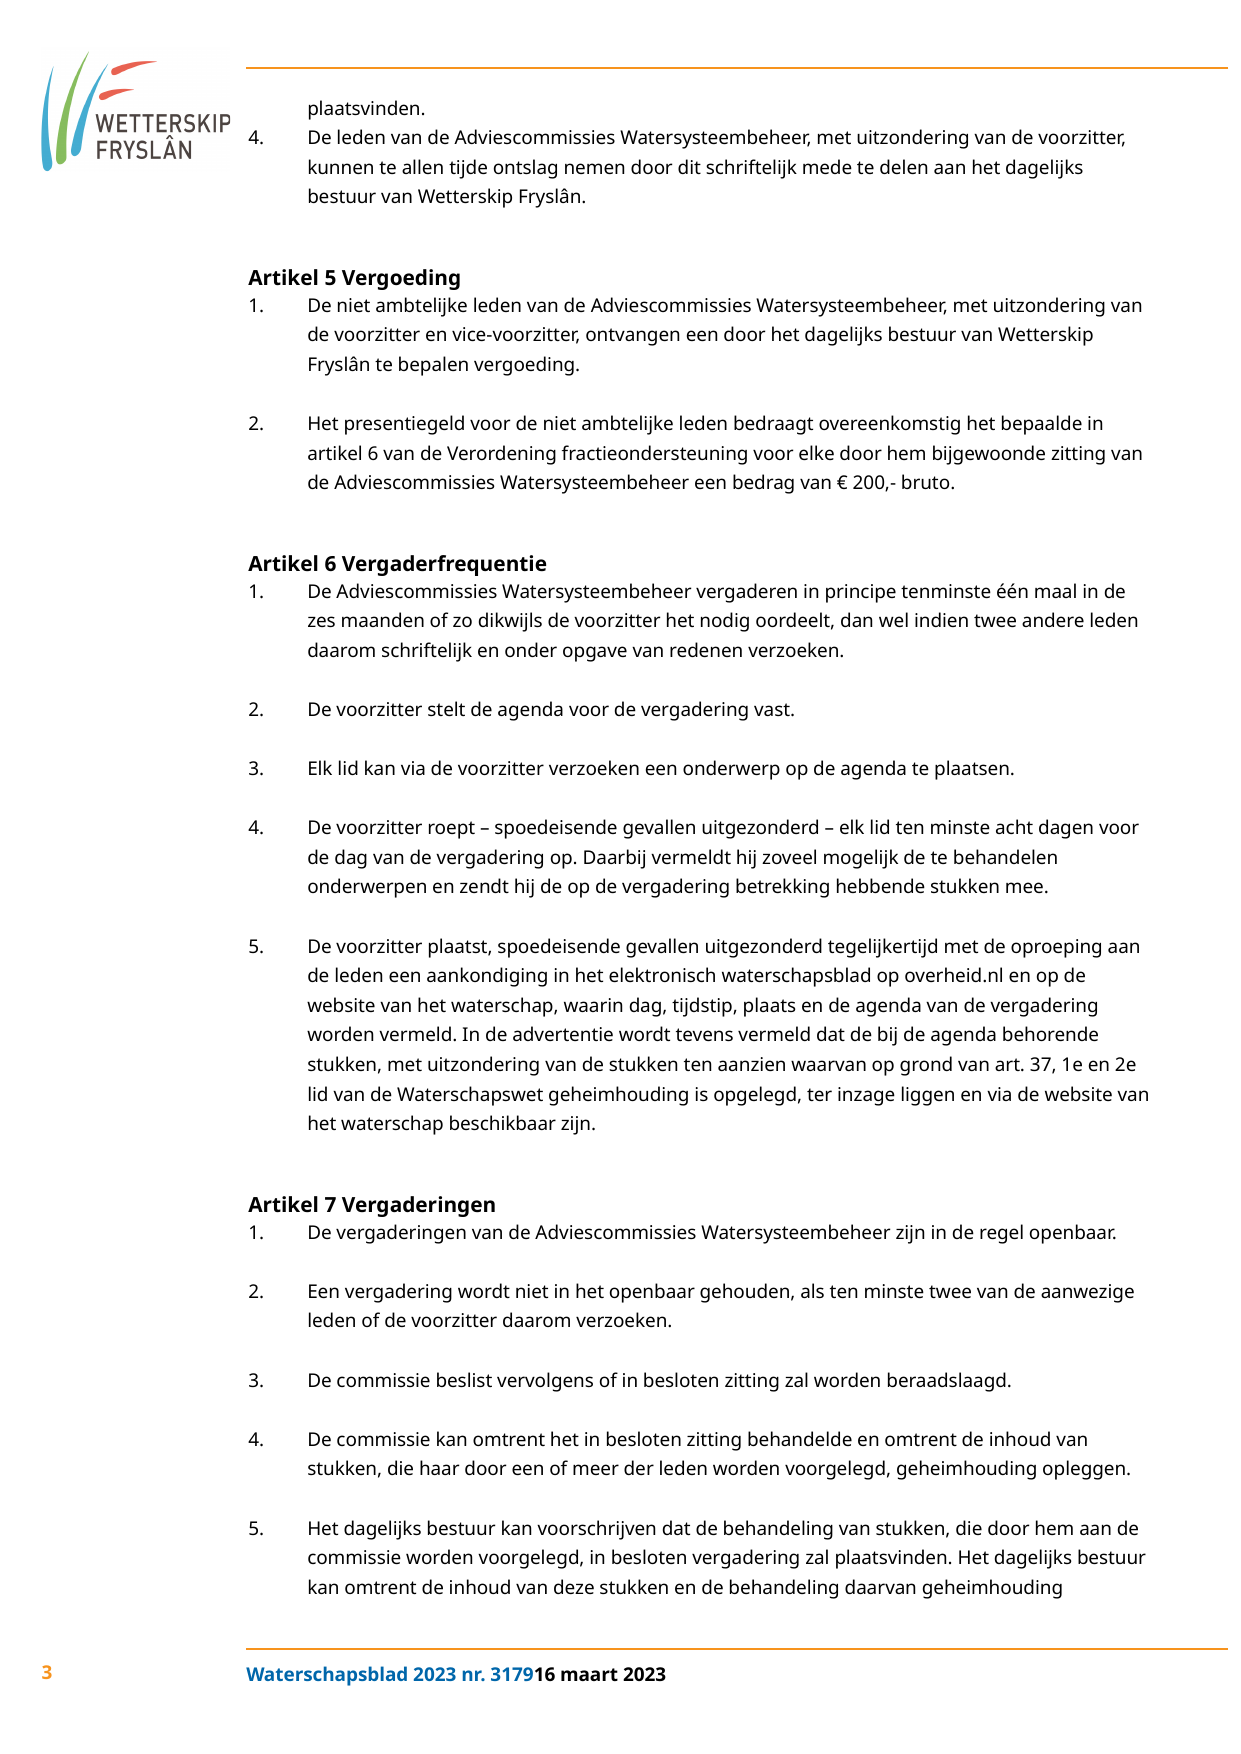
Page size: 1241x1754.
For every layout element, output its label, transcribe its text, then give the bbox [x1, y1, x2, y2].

list De leden van de Adviescommissies Watersysteembeheer, met uitzondering van de voorzitter, kunnen te allen tijde ontslag nemen door dit schriftelijk mede te delen aan het dagelijks bestuur van Wetterskip Fryslân. [248, 124, 1152, 209]
text Artikel 7 Vergaderingen [248, 1190, 1152, 1219]
text Artikel 6 Vergaderfrequentie [248, 549, 1152, 578]
list De commissie kan omtrent het in besloten zitting behandelde en omtrent de inhoud van stukken, die haar door een of meer der leden worden voorgelegd, geheimhouding opleggen. [248, 1426, 1152, 1481]
list Een vergadering wordt niet in het openbaar gehouden, als ten minste twee van de aanwezige leden of de voorzitter daarom verzoeken. [248, 1278, 1152, 1333]
list Elk lid kan via de voorzitter verzoeken een onderwerp op de agenda te plaatsen. [248, 755, 1152, 781]
list De voorzitter plaatst, spoedeisende gevallen uitgezonderd tegelijkertijd met de oproeping aan de leden een aankondiging in het elektronisch waterschapsblad op overheid.nl en op de website van het waterschap, waarin dag, tijdstip, plaats en de agenda van de vergadering worden vermeld. In de advertentie wordt tevens vermeld dat de bij de agenda behorende stukken, met uitzondering van de stukken ten aanzien waarvan op grond van art. 37, 1e en 2e lid van de Waterschapswet geheimhouding is opgelegd, ter inzage liggen en via de website van het waterschap beschikbaar zijn. [248, 933, 1152, 1136]
list De vergaderingen van de Adviescommissies Watersysteembeheer zijn in de regel openbaar. [248, 1219, 1152, 1244]
list De voorzitter roept – spoedeisende gevallen uitgezonderd – elk lid ten minste acht dagen voor de dag van de vergadering op. Daarbij vermeldt hij zoveel mogelijk de te behandelen onderwerpen en zendt hij de op de vergadering betrekking hebbende stukken mee. [248, 814, 1152, 899]
list De voorzitter stelt de agenda voor de vergadering vast. [248, 696, 1152, 722]
list Het presentiegeld voor de niet ambtelijke leden bedraagt overeenkomstig het bepaalde in artikel 6 van de Verordening fractieondersteuning voor elke door hem bijgewoonde zitting van de Adviescommissies Watersysteembeheer een bedrag van € 200,- bruto. [248, 410, 1152, 495]
text Artikel 5 Vergoeding [248, 263, 1152, 292]
picture [41, 47, 231, 172]
list De commissie beslist vervolgens of in besloten zitting zal worden beraadslaagd. [248, 1367, 1152, 1392]
list Het dagelijks bestuur kan voorschrijven dat de behandeling van stukken, die door hem aan de commissie worden voorgelegd, in besloten vergadering zal plaatsvinden. Het dagelijks bestuur kan omtrent de inhoud van deze stukken en de behandeling daarvan geheimhouding [248, 1515, 1152, 1599]
list plaatsvinden. [248, 95, 1152, 121]
list De niet ambtelijke leden van de Adviescommissies Watersysteembeheer, met uitzondering van de voorzitter en vice-voorzitter, ontvangen een door het dagelijks bestuur van Wetterskip Fryslân te bepalen vergoeding. [248, 292, 1152, 377]
list De Adviescommissies Watersysteembeheer vergaderen in principe tenminste één maal in de zes maanden of zo dikwijls de voorzitter het nodig oordeelt, dan wel indien twee andere leden daarom schriftelijk en onder opgave van redenen verzoeken. [248, 578, 1152, 663]
